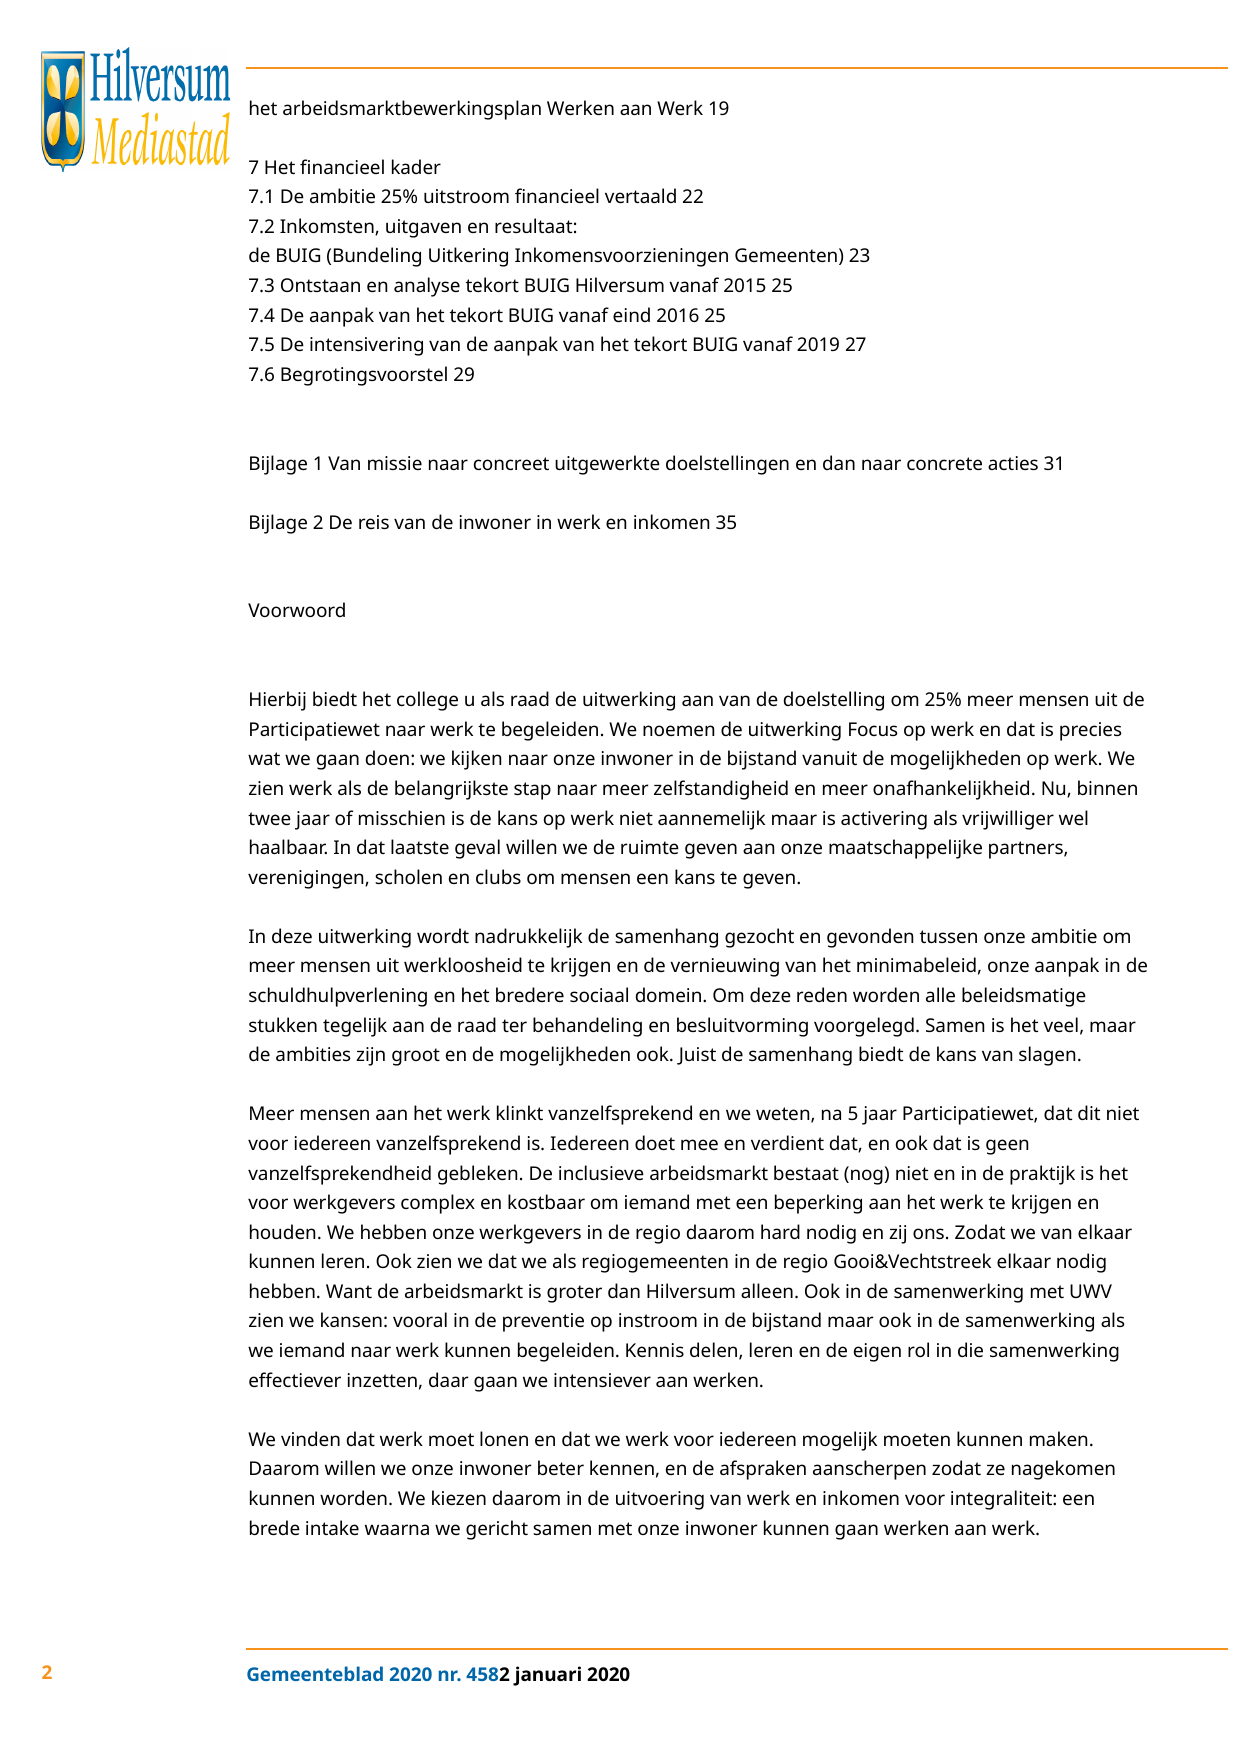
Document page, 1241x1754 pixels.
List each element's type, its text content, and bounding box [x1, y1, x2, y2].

text Voorwoord [248, 598, 1152, 623]
text 7.3 Ontstaan en analyse tekort BUIG Hilversum vanaf 2015 25 [248, 272, 1152, 298]
text 7.1 De ambitie 25% uitstroom financieel vertaald 22 [248, 183, 1152, 209]
text Hierbij biedt het college u als raad de uitwerking aan van de doelstelling om 25% meer mensen uit de Participatiewet naar werk te begeleiden. We noemen de uitwerking Focus op werk en dat is precies wat we gaan doen: we kijken naar onze inwoner in de bijstand vanuit de mogelijkheden op werk. We zien werk als de belangrijkste stap naar meer zelfstandigheid en meer onafhankelijkheid. Nu, binnen twee jaar of misschien is de kans op werk niet aannemelijk maar is activering als vrijwilliger wel haalbaar. In dat laatste geval willen we de ruimte geven aan onze maatschappelijke partners, verenigingen, scholen en clubs om mensen een kans te geven. [248, 686, 1152, 890]
text 7.5 De intensivering van de aanpak van het tekort BUIG vanaf 2019 27 [248, 331, 1152, 357]
text 7.2 Inkomsten, uitgaven en resultaat: [248, 213, 1152, 239]
text Meer mensen aan het werk klinkt vanzelfsprekend en we weten, na 5 jaar Participatiewet, dat dit niet voor iedereen vanzelfsprekend is. Iedereen doet mee en verdient dat, en ook dat is geen vanzelfsprekendheid gebleken. De inclusieve arbeidsmarkt bestaat (nog) niet en in de praktijk is het voor werkgevers complex en kostbaar om iemand met een beperking aan het werk te krijgen en houden. We hebben onze werkgevers in de regio daarom hard nodig en zij ons. Zodat we van elkaar kunnen leren. Ook zien we dat we als regiogemeenten in de regio Gooi&Vechtstreek elkaar nodig hebben. Want de arbeidsmarkt is groter dan Hilversum alleen. Ook in de samenwerking met UWV zien we kansen: vooral in de preventie op instroom in de bijstand maar ook in de samenwerking als we iemand naar werk kunnen begeleiden. Kennis delen, leren en de eigen rol in die samenwerking effectiever inzetten, daar gaan we intensiever aan werken. [248, 1101, 1152, 1393]
text de BUIG (Bundeling Uitkering Inkomensvoorzieningen Gemeenten) 23 [248, 243, 1152, 268]
text Bijlage 2 De reis van de inwoner in werk en inkomen 35 [248, 509, 1152, 535]
text 7 Het financieel kader [248, 154, 1152, 180]
text We vinden dat werk moet lonen en dat we werk voor iedereen mogelijk moeten kunnen maken. Daarom willen we onze inwoner beter kennen, en de afspraken aanscherpen zodat ze nagekomen kunnen worden. We kiezen daarom in de uitvoering van werk en inkomen voor integraliteit: een brede intake waarna we gericht samen met onze inwoner kunnen gaan werken aan werk. [248, 1426, 1152, 1541]
text het arbeidsmarktbewerkingsplan Werken aan Werk 19 [248, 95, 1152, 121]
picture [41, 47, 231, 172]
text 7.6 Begrotingsvoorstel 29 [248, 361, 1152, 387]
text In deze uitwerking wordt nadrukkelijk de samenhang gezocht en gevonden tussen onze ambitie om meer mensen uit werkloosheid te krijgen en de vernieuwing van het minimabeleid, onze aanpak in de schuldhulpverlening en het bredere sociaal domein. Om deze reden worden alle beleidsmatige stukken tegelijk aan de raad ter behandeling en besluitvorming voorgelegd. Samen is het veel, maar de ambities zijn groot en de mogelijkheden ook. Juist de samenhang biedt de kans van slagen. [248, 923, 1152, 1067]
text 7.4 De aanpak van het tekort BUIG vanaf eind 2016 25 [248, 302, 1152, 328]
text Bijlage 1 Van missie naar concreet uitgewerkte doelstellingen en dan naar concrete acties 31 [248, 450, 1152, 476]
